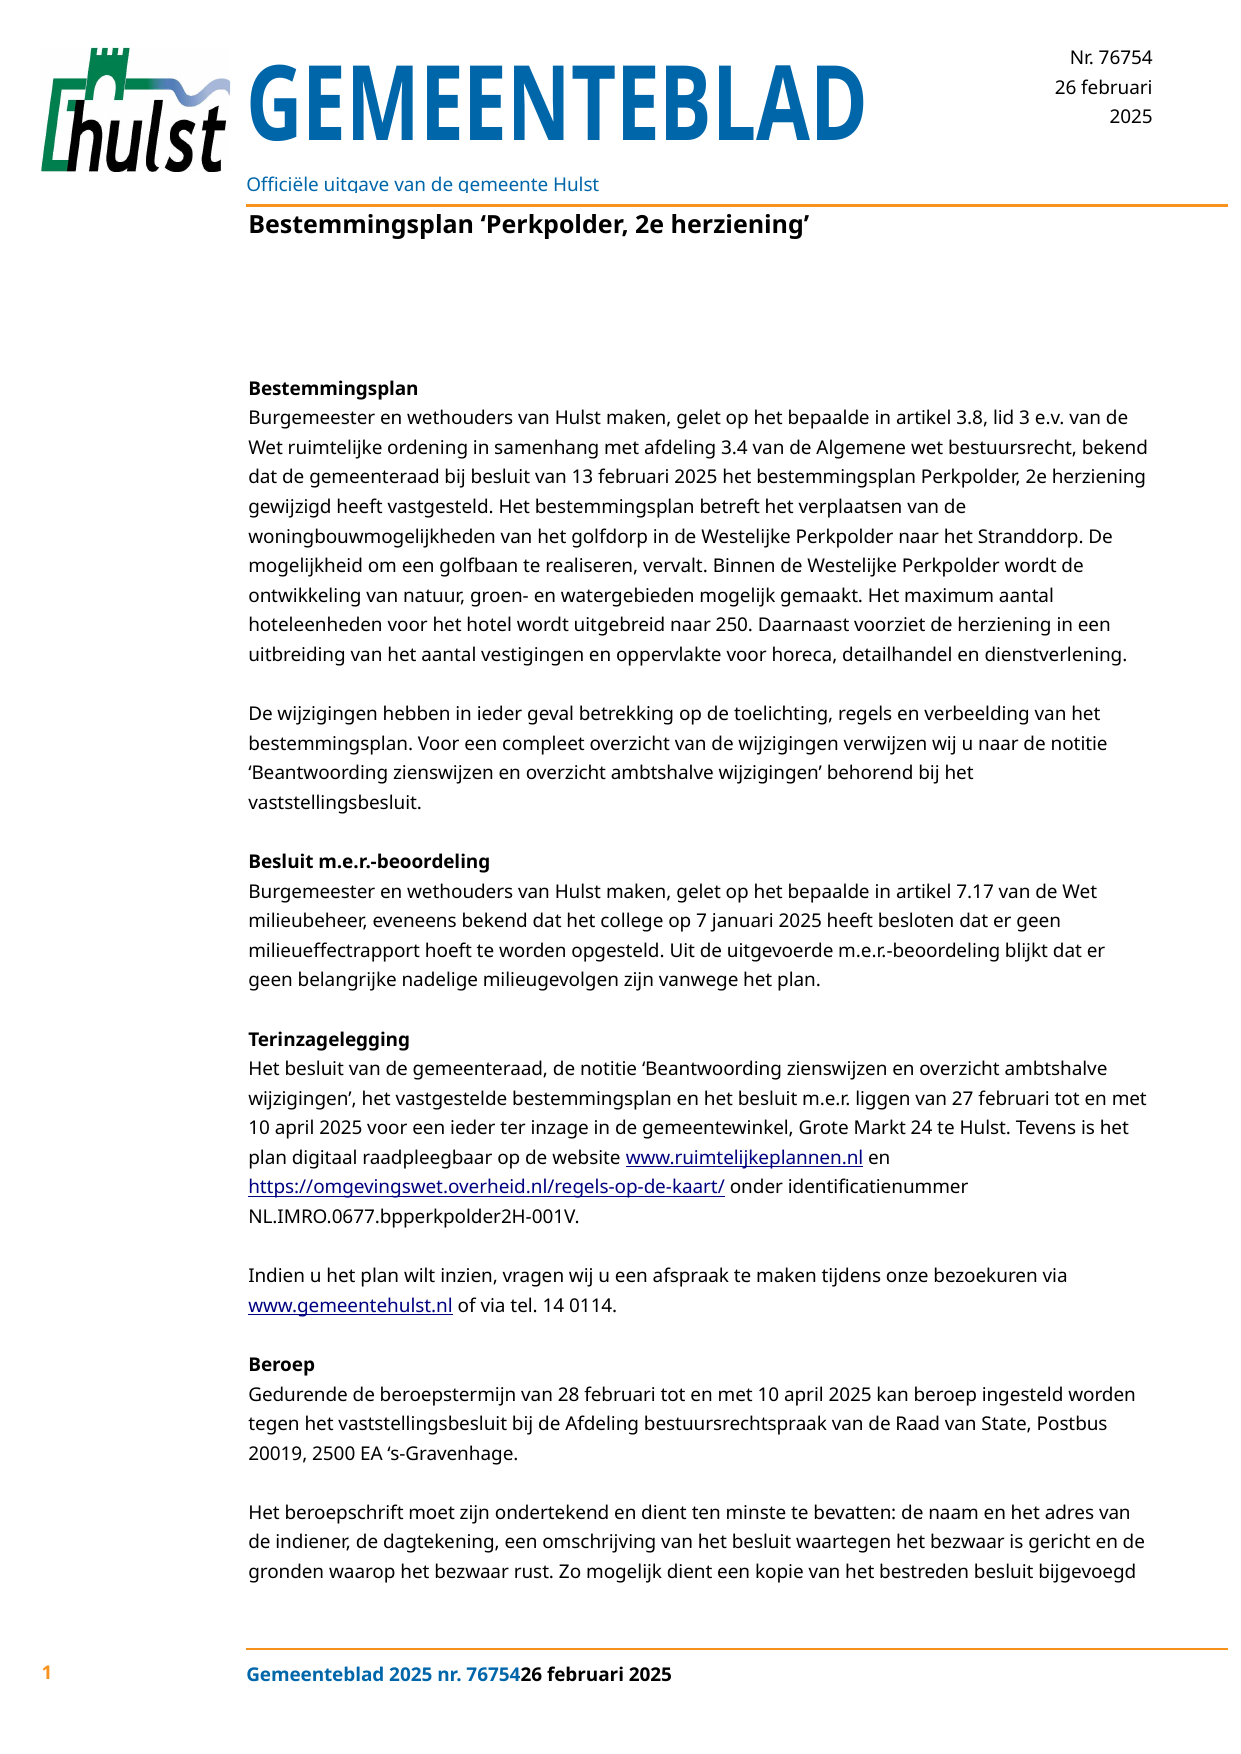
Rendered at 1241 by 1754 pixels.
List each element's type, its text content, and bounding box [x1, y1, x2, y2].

text Indien u het plan wilt inzien, vragen wij u een afspraak te maken tijdens onze bezoekuren via www.gemeentehulst.nl of via tel. 14 0114. [248, 1262, 1152, 1318]
text De wijzigingen hebben in ieder geval betrekking op de toelichting, regels en verbeelding van het bestemmingsplan. Voor een compleet overzicht van de wijzigingen verwijzen wij u naar de notitie ‘Beantwoording zienswijzen en overzicht ambtshalve wijzigingen’ behorend bij het vaststellingsbesluit. [248, 700, 1152, 815]
text Beroep [248, 1351, 1152, 1377]
text Burgemeester en wethouders van Hulst maken, gelet op het bepaalde in artikel 3.8, lid 3 e.v. van de Wet ruimtelijke ordening in samenhang met afdeling 3.4 van de Algemene wet bestuursrecht, bekend dat de gemeenteraad bij besluit van 13 februari 2025 het bestemmingsplan Perkpolder, 2e herziening gewijzigd heeft vastgesteld. Het bestemmingsplan betreft het verplaatsen van de woningbouwmogelijkheden van het golfdorp in de Westelijke Perkpolder naar het Stranddorp. De mogelijkheid om een golfbaan te realiseren, vervalt. Binnen de Westelijke Perkpolder wordt de ontwikkeling van natuur, groen- en watergebieden mogelijk gemaakt. Het maximum aantal hoteleenheden voor het hotel wordt uitgebreid naar 250. Daarnaast voorziet de herziening in een uitbreiding van het aantal vestigingen en oppervlakte voor horeca, detailhandel en dienstverlening. [248, 404, 1152, 667]
picture [41, 47, 231, 172]
text Bestemmingsplan [248, 375, 1152, 401]
text Besluit m.e.r.-beoordeling [248, 848, 1152, 874]
text Terinzagelegging [248, 1026, 1152, 1051]
text Burgemeester en wethouders van Hulst maken, gelet op het bepaalde in artikel 7.17 van de Wet milieubeheer, eveneens bekend dat het college op 7 januari 2025 heeft besloten dat er geen milieueffectrapport hoeft te worden opgesteld. Uit de uitgevoerde m.e.r.-beoordeling blijkt dat er geen belangrijke nadelige milieugevolgen zijn vanwege het plan. [248, 878, 1152, 992]
text Gedurende de beroepstermijn van 28 februari tot en met 10 april 2025 kan beroep ingesteld worden tegen het vaststellingsbesluit bij de Afdeling bestuursrechtspraak van de Raad van State, Postbus 20019, 2500 EA ‘s-Gravenhage. [248, 1381, 1152, 1466]
text Bestemmingsplan ‘Perkpolder, 2e herziening’ [248, 207, 1152, 241]
text Het beroepschrift moet zijn ondertekend en dient ten minste te bevatten: de naam en het adres van de indiener, de dagtekening, een omschrijving van het besluit waartegen het bezwaar is gericht en de gronden waarop het bezwaar rust. Zo mogelijk dient een kopie van het bestreden besluit bijgevoegd [248, 1499, 1152, 1584]
text Het besluit van de gemeenteraad, de notitie ‘Beantwoording zienswijzen en overzicht ambtshalve wijzigingen’, het vastgestelde bestemmingsplan en het besluit m.e.r. liggen van 27 februari tot en met 10 april 2025 voor een ieder ter inzage in de gemeentewinkel, Grote Markt 24 te Hulst. Tevens is het plan digitaal raadpleegbaar op de website www.ruimtelijkeplannen.nl en https://omgevingswet.overheid.nl/regels-op-de-kaart/ onder identificatienummer NL.IMRO.0677.bpperkpolder2H-001V. [248, 1055, 1152, 1229]
